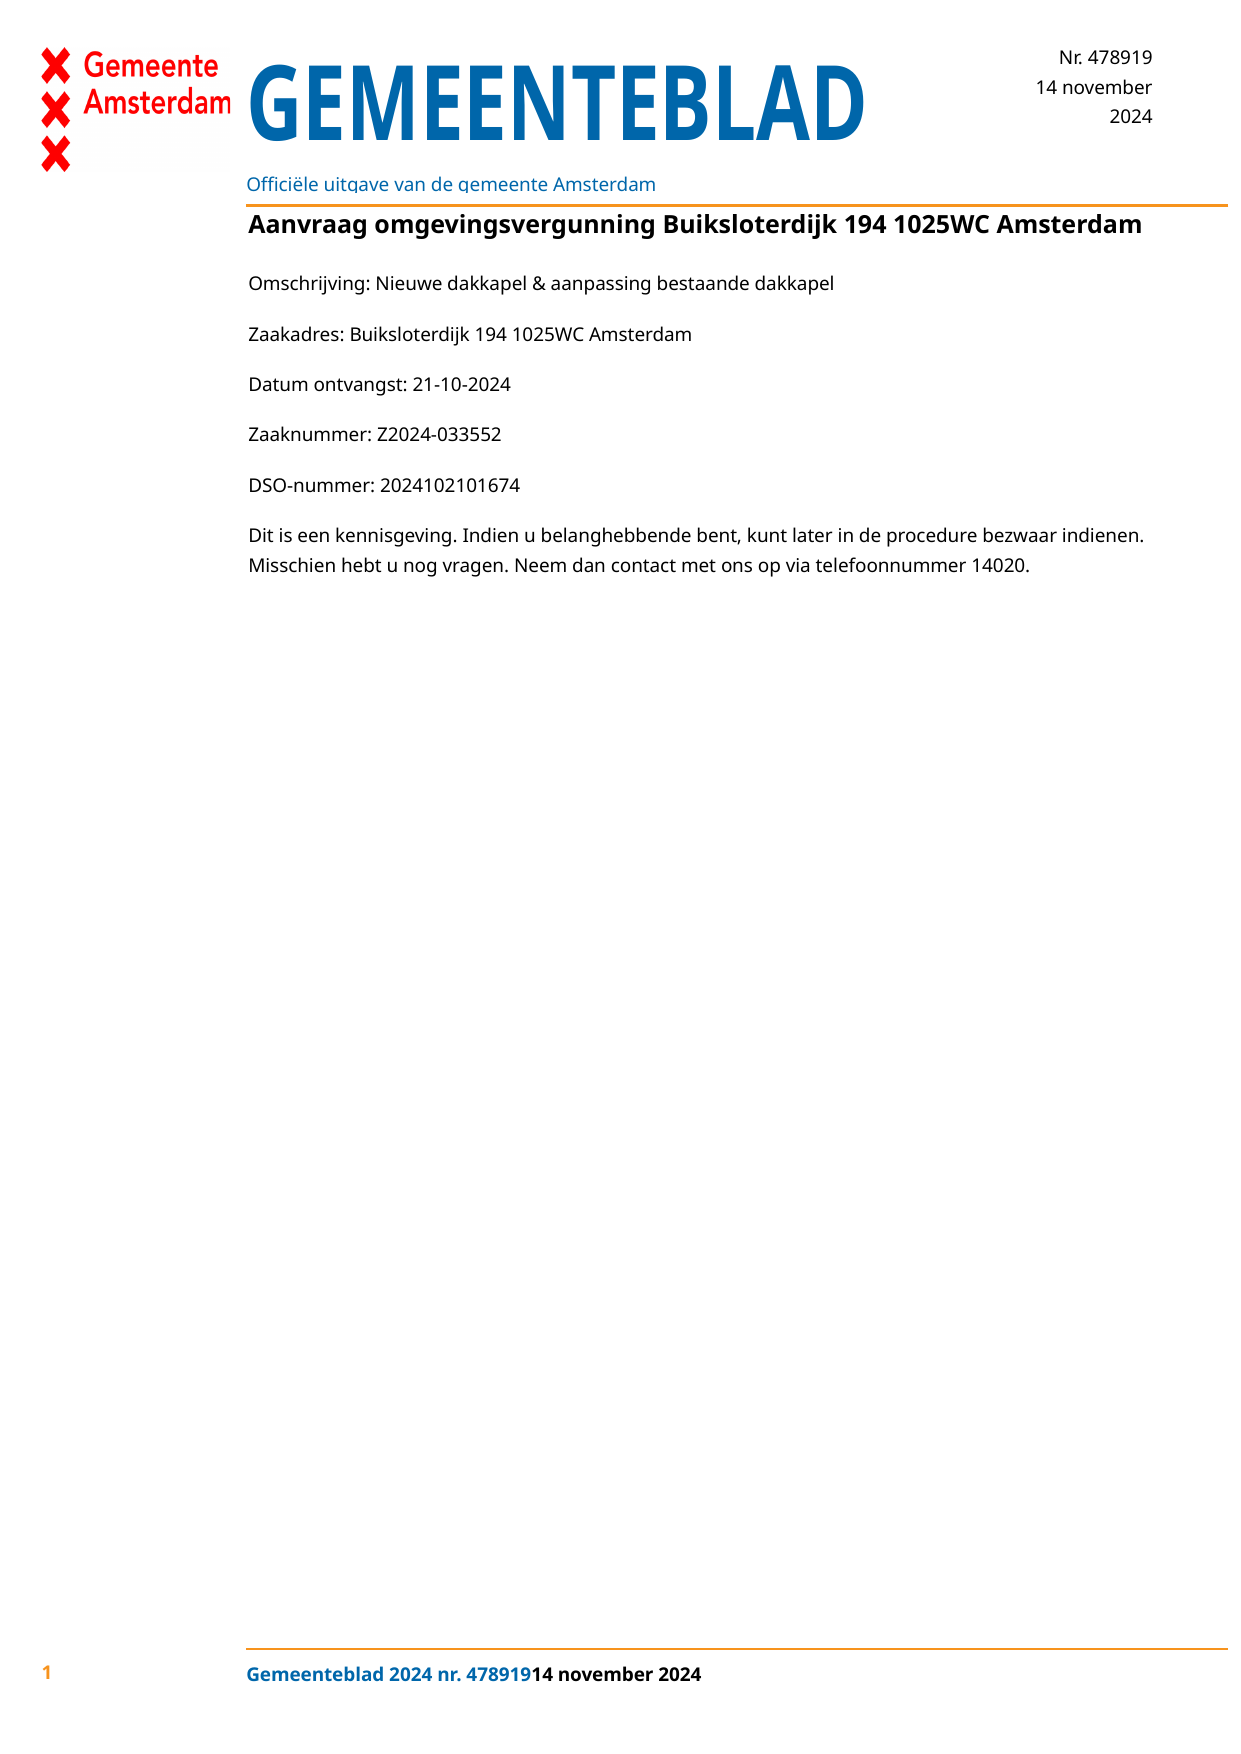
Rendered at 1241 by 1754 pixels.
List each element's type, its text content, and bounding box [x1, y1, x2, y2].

text Zaaknummer: Z2024-033552 [248, 422, 1152, 447]
text Datum ontvangst: 21-10-2024 [248, 371, 1152, 397]
text Omschrijving: Nieuwe dakkapel & aanpassing bestaande dakkapel [248, 270, 1152, 296]
text Dit is een kennisgeving. Indien u belanghebbende bent, kunt later in de procedure bezwaar indienen. Misschien hebt u nog vragen. Neem dan contact met ons op via telefoonnummer 14020. [248, 522, 1152, 578]
picture [41, 47, 231, 172]
text DSO-nummer: 2024102101674 [248, 472, 1152, 498]
text Aanvraag omgevingsvergunning Buiksloterdijk 194 1025WC Amsterdam [248, 207, 1152, 241]
text Zaakadres: Buiksloterdijk 194 1025WC Amsterdam [248, 321, 1152, 346]
